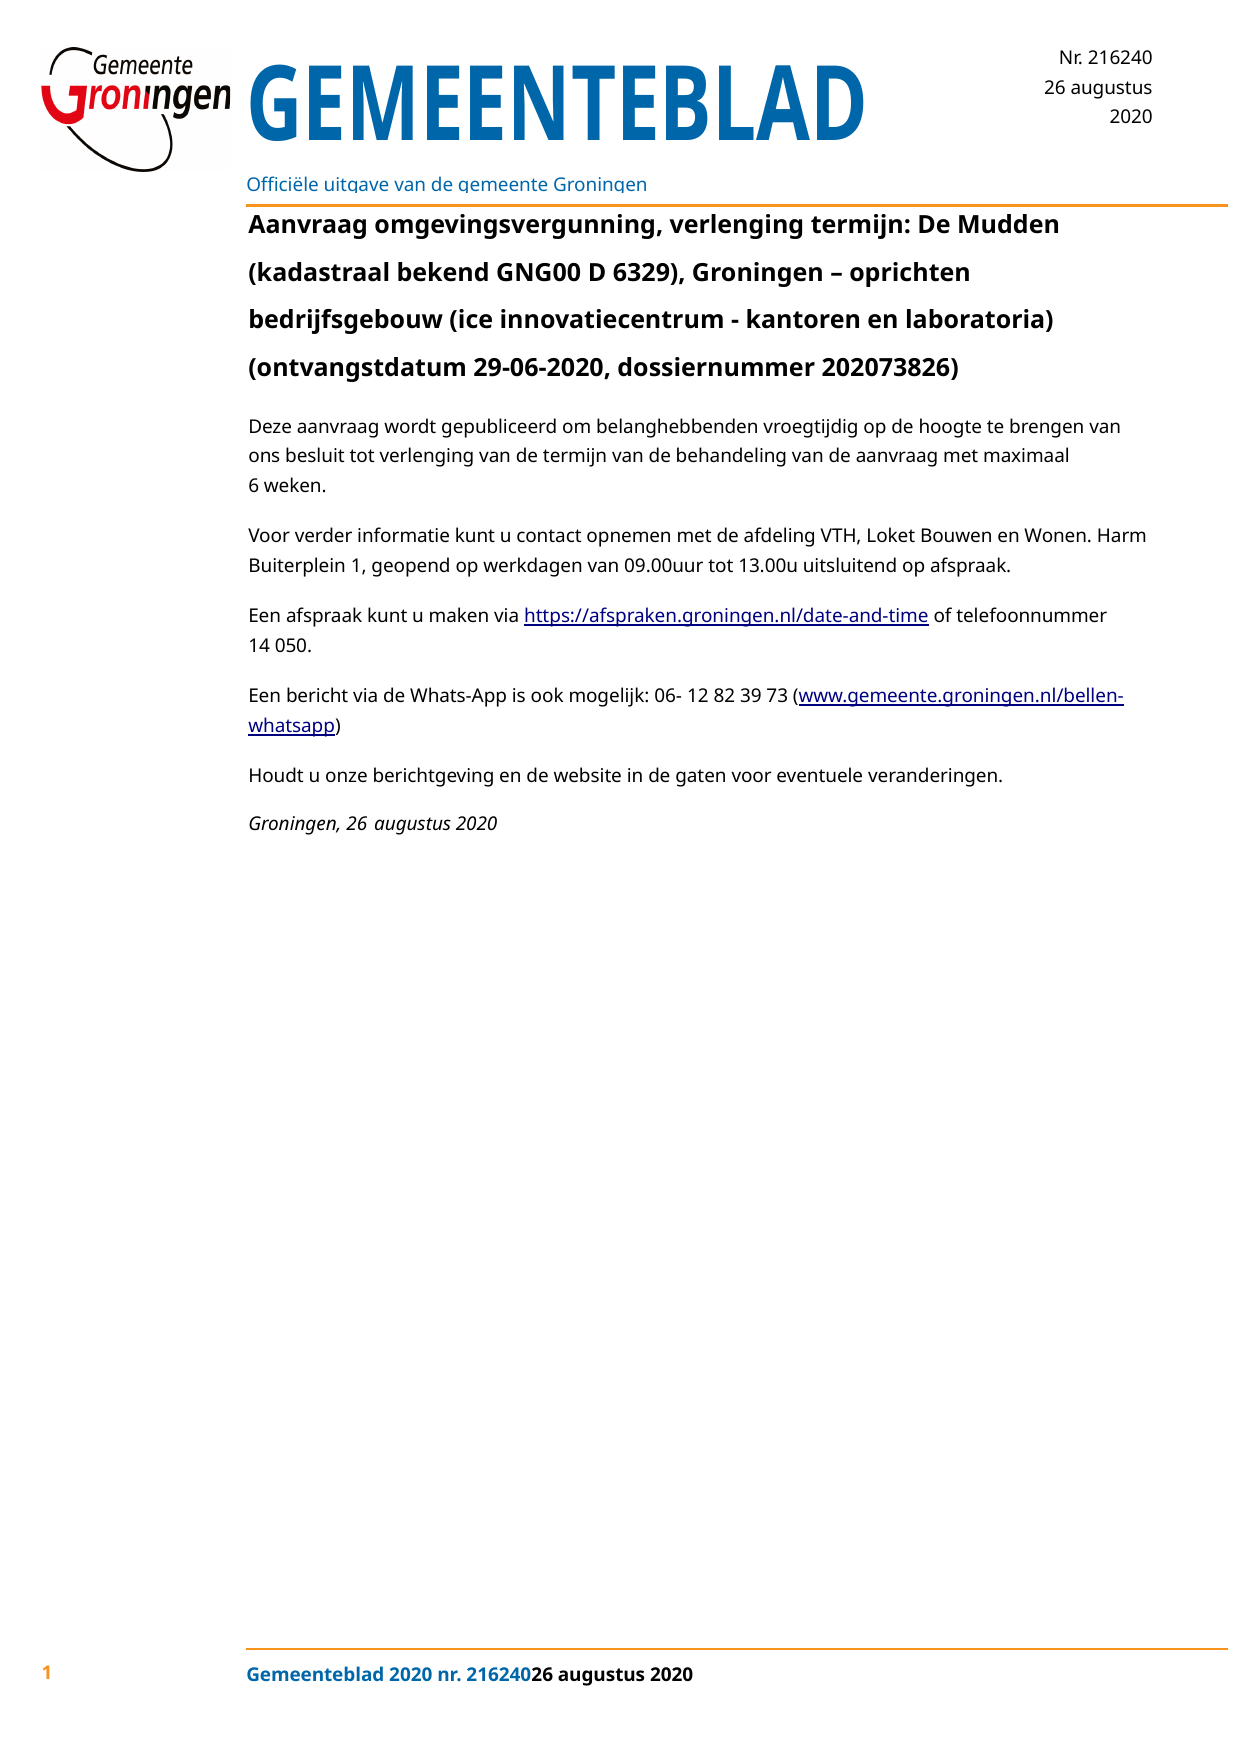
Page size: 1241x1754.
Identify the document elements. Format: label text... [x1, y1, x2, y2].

text Houdt u onze berichtgeving en de website in de gaten voor eventuele veranderingen. [248, 763, 1152, 788]
text Voor verder informatie kunt u contact opnemen met de afdeling VTH, Loket Bouwen en Wonen. Harm Buiterplein 1, geopend op werkdagen van 09.00uur tot 13.00u uitsluitend op afspraak. [248, 523, 1152, 578]
text Aanvraag omgevingsvergunning, verlenging termijn: De Mudden (kadastraal bekend GNG00 D 6329), Groningen – oprichten bedrijfsgebouw (ice innovatiecentrum - kantoren en laboratoria) (ontvangstdatum 29-06-2020, dossiernummer 202073826) [248, 207, 1152, 384]
picture [41, 47, 231, 172]
text Deze aanvraag wordt gepubliceerd om belanghebbenden vroegtijdig op de hoogte te brengen van ons besluit tot verlenging van de termijn van de behandeling van de aanvraag met maximaal 6 weken. [248, 413, 1152, 498]
text Een bericht via de Whats-App is ook mogelijk: 06- 12 82 39 73 (www.gemeente.groningen.nl/bellen-whatsapp) [248, 683, 1152, 738]
text Groningen, 26 augustus 2020 [248, 811, 1152, 836]
text Een afspraak kunt u maken via https://afspraken.groningen.nl/date-and-time of telefoonnummer 14 050. [248, 603, 1152, 658]
